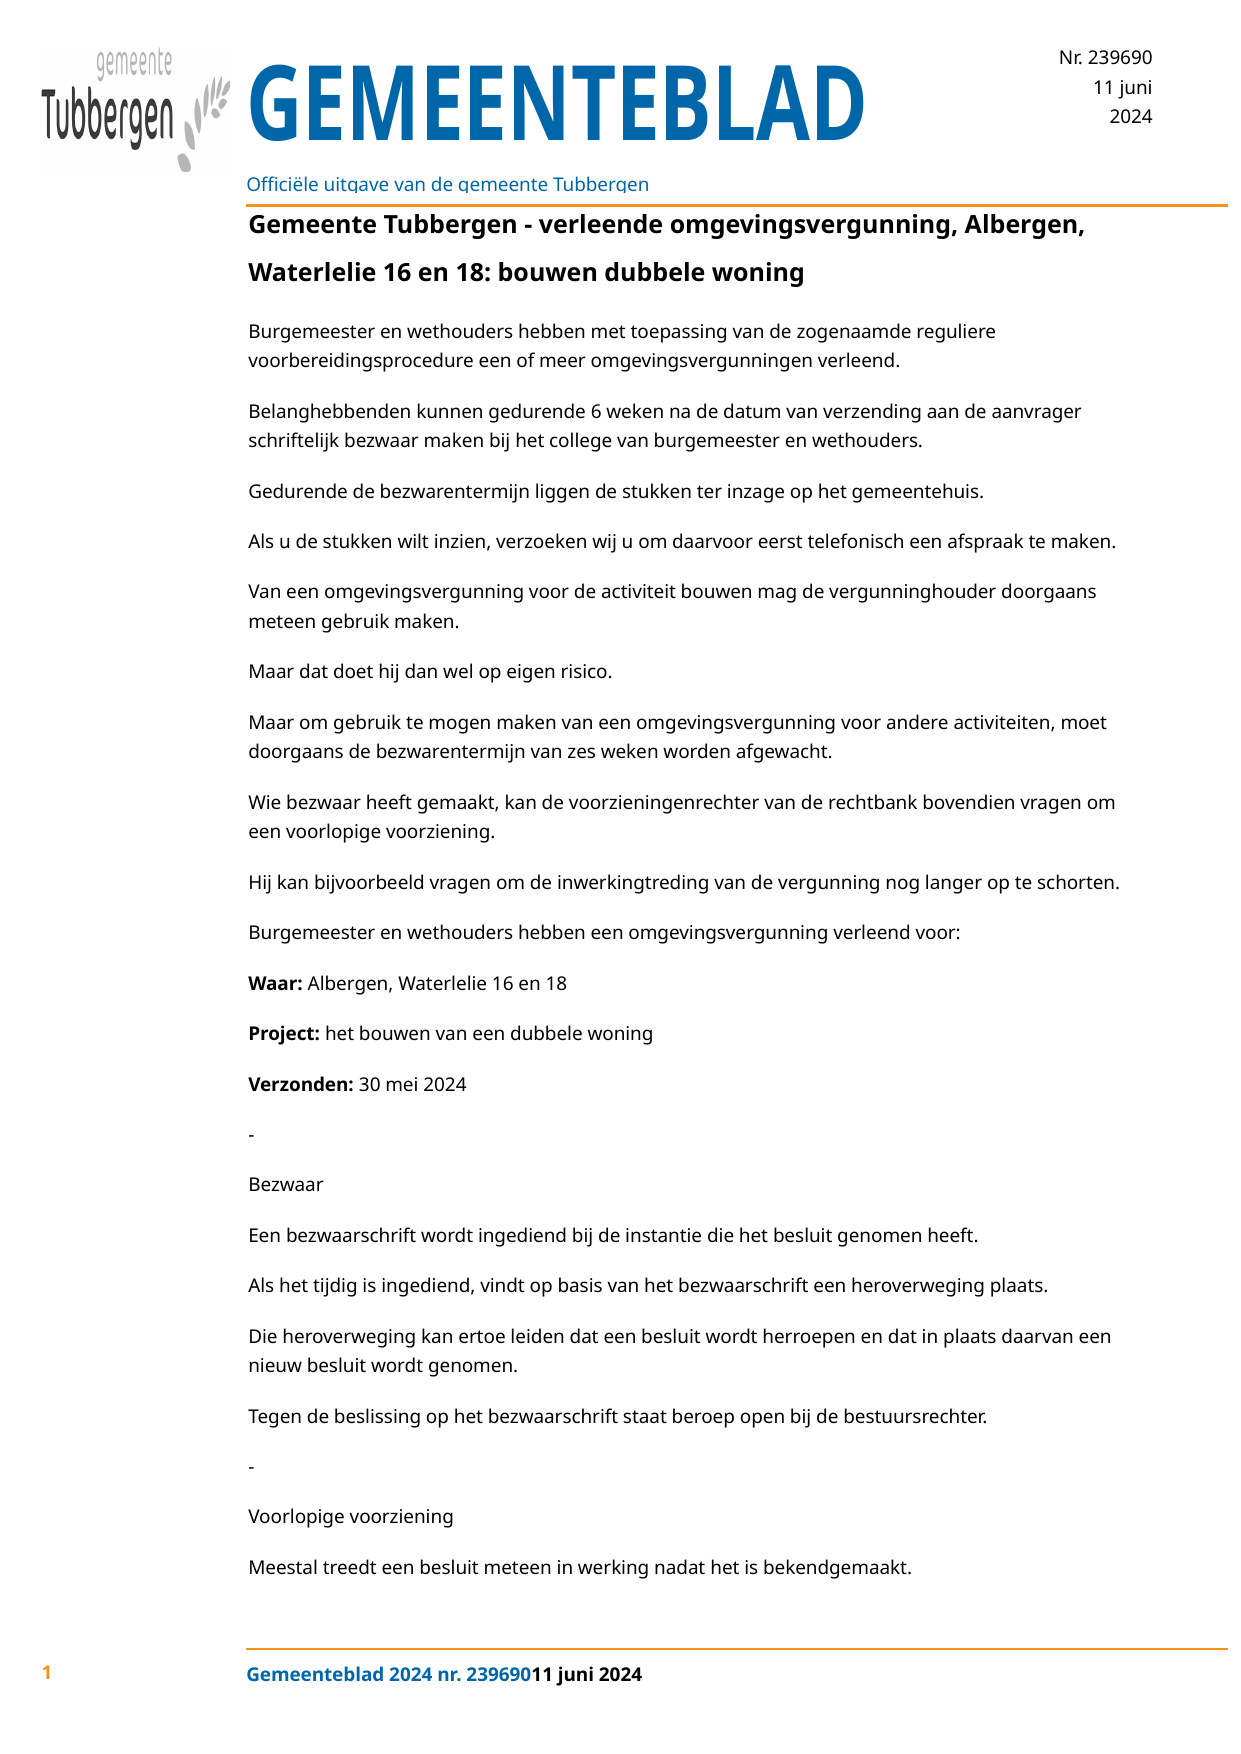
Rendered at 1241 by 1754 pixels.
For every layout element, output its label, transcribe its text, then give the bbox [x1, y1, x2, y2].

text Waar: Albergen, Waterlelie 16 en 18 [248, 970, 1152, 996]
text - [248, 1121, 1152, 1147]
text Een bezwaarschrift wordt ingediend bij de instantie die het besluit genomen heeft. [248, 1222, 1152, 1248]
text Verzonden: 30 mei 2024 [248, 1071, 1152, 1097]
text Voorlopige voorziening [248, 1504, 1152, 1529]
text Bezwaar [248, 1172, 1152, 1197]
text Als u de stukken wilt inzien, verzoeken wij u om daarvoor eerst telefonisch een afspraak te maken. [248, 528, 1152, 554]
text Gemeente Tubbergen - verleende omgevingsvergunning, Albergen, Waterlelie 16 en 18: bouwen dubbele woning [248, 207, 1152, 288]
text Burgemeester en wethouders hebben met toepassing van de zogenaamde reguliere voorbereidingsprocedure een of meer omgevingsvergunningen verleend. [248, 318, 1152, 373]
text Belanghebbenden kunnen gedurende 6 weken na de datum van verzending aan de aanvrager schriftelijk bezwaar maken bij het college van burgemeester en wethouders. [248, 398, 1152, 453]
text Hij kan bijvoorbeeld vragen om de inwerkingtreding van de vergunning nog langer op te schorten. [248, 869, 1152, 895]
text Burgemeester en wethouders hebben een omgevingsvergunning verleend voor: [248, 919, 1152, 945]
text Tegen de beslissing op het bezwaarschrift staat beroep open bij de bestuursrechter. [248, 1403, 1152, 1429]
text Project: het bouwen van een dubbele woning [248, 1020, 1152, 1046]
text Meestal treedt een besluit meteen in werking nadat het is bekendgemaakt. [248, 1554, 1152, 1580]
text Als het tijdig is ingediend, vindt op basis van het bezwaarschrift een heroverweging plaats. [248, 1272, 1152, 1298]
text Maar om gebruik te mogen maken van een omgevingsvergunning voor andere activiteiten, moet doorgaans de bezwarentermijn van zes weken worden afgewacht. [248, 709, 1152, 764]
picture [41, 47, 231, 172]
text Maar dat doet hij dan wel op eigen risico. [248, 659, 1152, 684]
text Die heroverweging kan ertoe leiden dat een besluit wordt herroepen en dat in plaats daarvan een nieuw besluit wordt genomen. [248, 1323, 1152, 1378]
text Wie bezwaar heeft gemaakt, kan de voorzieningenrechter van de rechtbank bovendien vragen om een voorlopige voorziening. [248, 789, 1152, 844]
text Gedurende de bezwarentermijn liggen de stukken ter inzage op het gemeentehuis. [248, 478, 1152, 504]
text Van een omgevingsvergunning voor de activiteit bouwen mag de vergunninghouder doorgaans meteen gebruik maken. [248, 579, 1152, 634]
text - [248, 1453, 1152, 1479]
